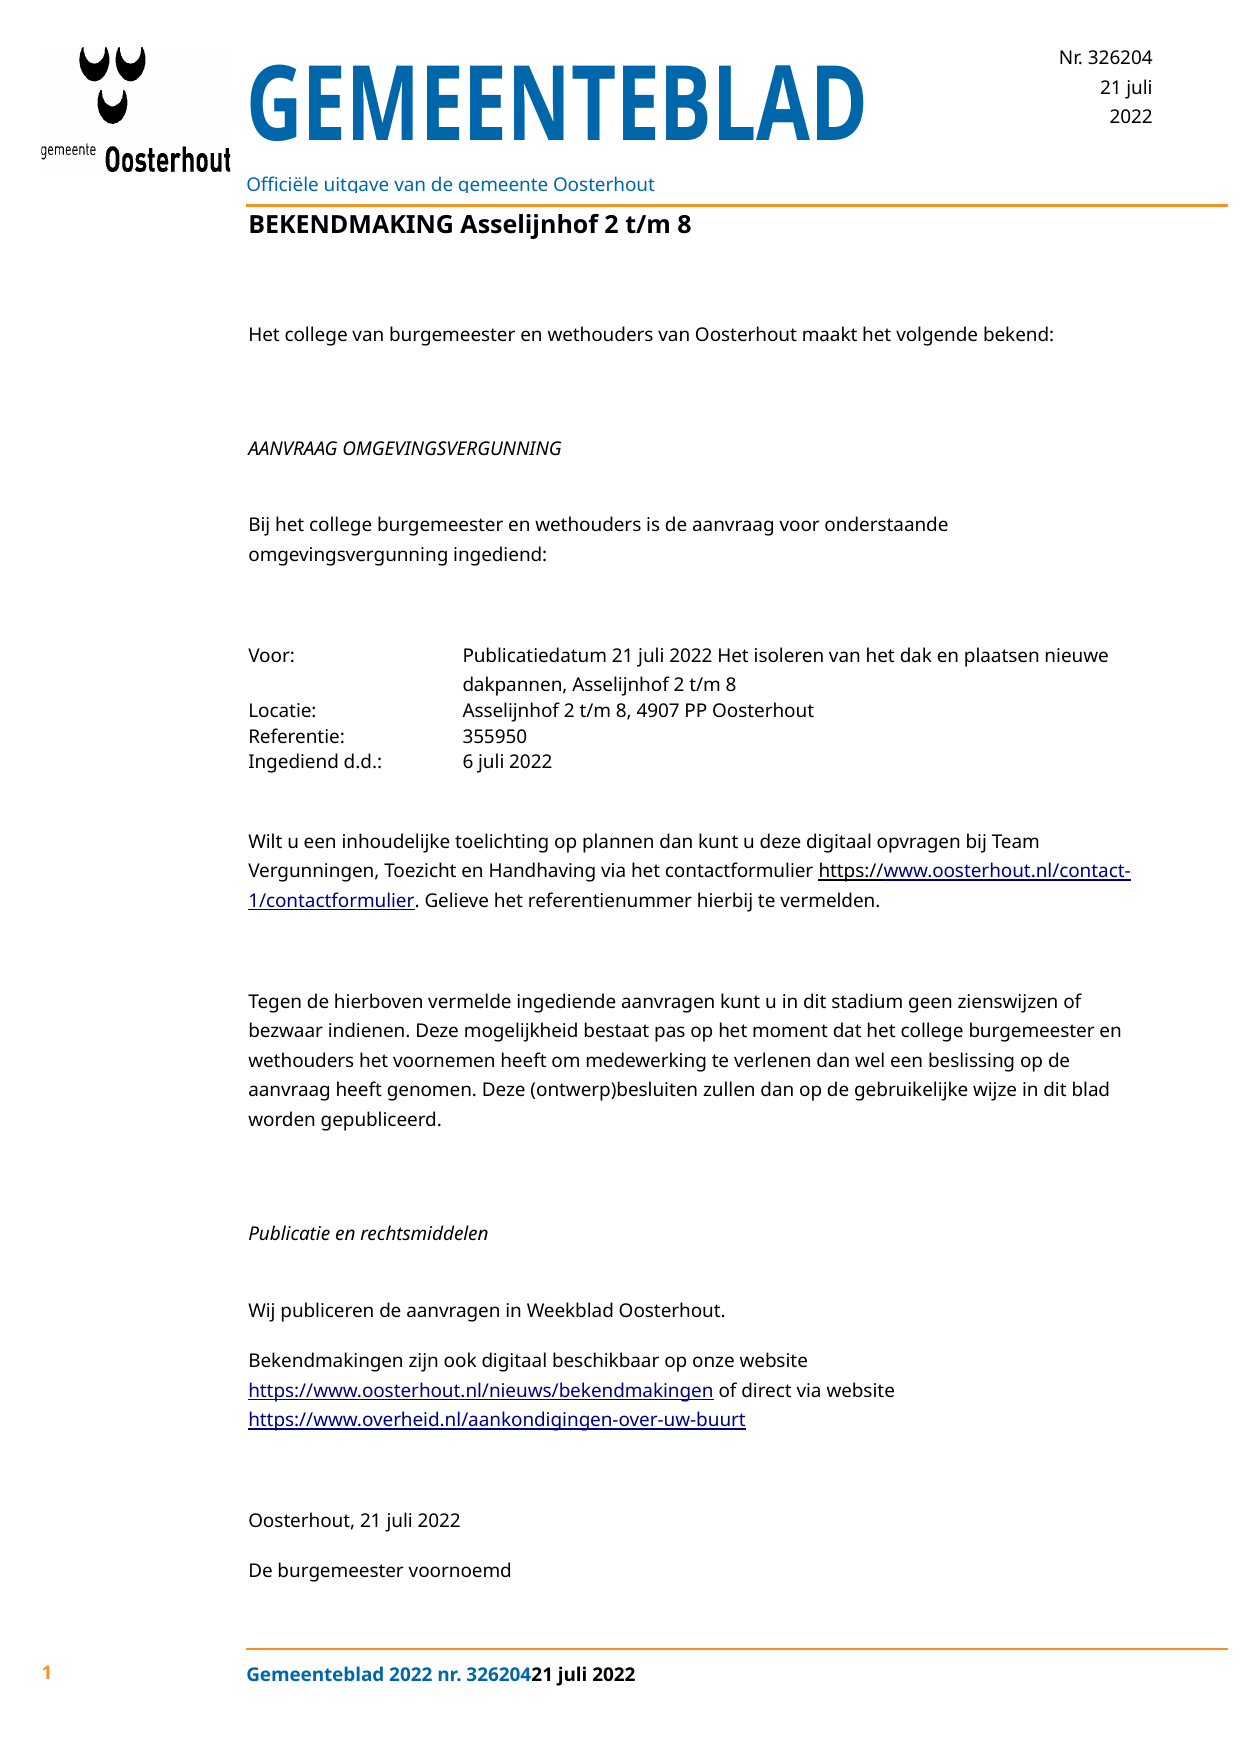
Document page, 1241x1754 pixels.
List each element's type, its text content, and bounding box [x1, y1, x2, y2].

table_cell Locatie: [248, 697, 462, 723]
text AANVRAAG OMGEVINGSVERGUNNING [248, 435, 1152, 461]
table_cell Referentie: [248, 723, 462, 748]
text Tegen de hierboven vermelde ingediende aanvragen kunt u in dit stadium geen zienswijzen of bezwaar indienen. Deze mogelijkheid bestaat pas op het moment dat het college burgemeester en wethouders het voornemen heeft om medewerking te verlenen dan wel een beslissing op de aanvraag heeft genomen. Deze (ontwerp)besluiten zullen dan op de gebruikelijke wijze in dit blad worden gepubliceerd. [248, 988, 1152, 1132]
text Publicatie en rechtsmiddelen [248, 1221, 1152, 1246]
text Bekendmakingen zijn ook digitaal beschikbaar op onze website https://www.oosterhout.nl/nieuws/bekendmakingen of direct via website https://www.overheid.nl/aankondigingen-over-uw-buurt [248, 1347, 1152, 1432]
text Wij publiceren de aanvragen in Weekblad Oosterhout. [248, 1297, 1152, 1322]
table_header Publicatiedatum 21 juli 2022 Het isoleren van het dak en plaatsen nieuwe dakpannen, Asselijnhof 2 t/m 8 [462, 642, 1152, 697]
text Het college van burgemeester en wethouders van Oosterhout maakt het volgende bekend: [248, 321, 1152, 346]
picture [41, 47, 231, 172]
text Wilt u een inhoudelijke toelichting op plannen dan kunt u deze digitaal opvragen bij Team Vergunningen, Toezicht en Handhaving via het contactformulier https://www.oosterhout.nl/contact-1/contactformulier. Gelieve het referentienummer hierbij te vermelden. [248, 828, 1152, 913]
text De burgemeester voornoemd [248, 1558, 1152, 1583]
table_cell Ingediend d.d.: [248, 749, 462, 774]
text Bij het college burgemeester en wethouders is de aanvraag voor onderstaande omgevingsvergunning ingediend: [248, 511, 1152, 567]
text BEKENDMAKING Asselijnhof 2 t/m 8 [248, 207, 1152, 241]
table_header Voor: [248, 642, 462, 697]
table_cell Asselijnhof 2 t/m 8, 4907 PP Oosterhout [462, 697, 1152, 723]
text Oosterhout, 21 juli 2022 [248, 1507, 1152, 1533]
table_cell 6 juli 2022 [462, 749, 1152, 774]
table_cell 355950 [462, 723, 1152, 748]
